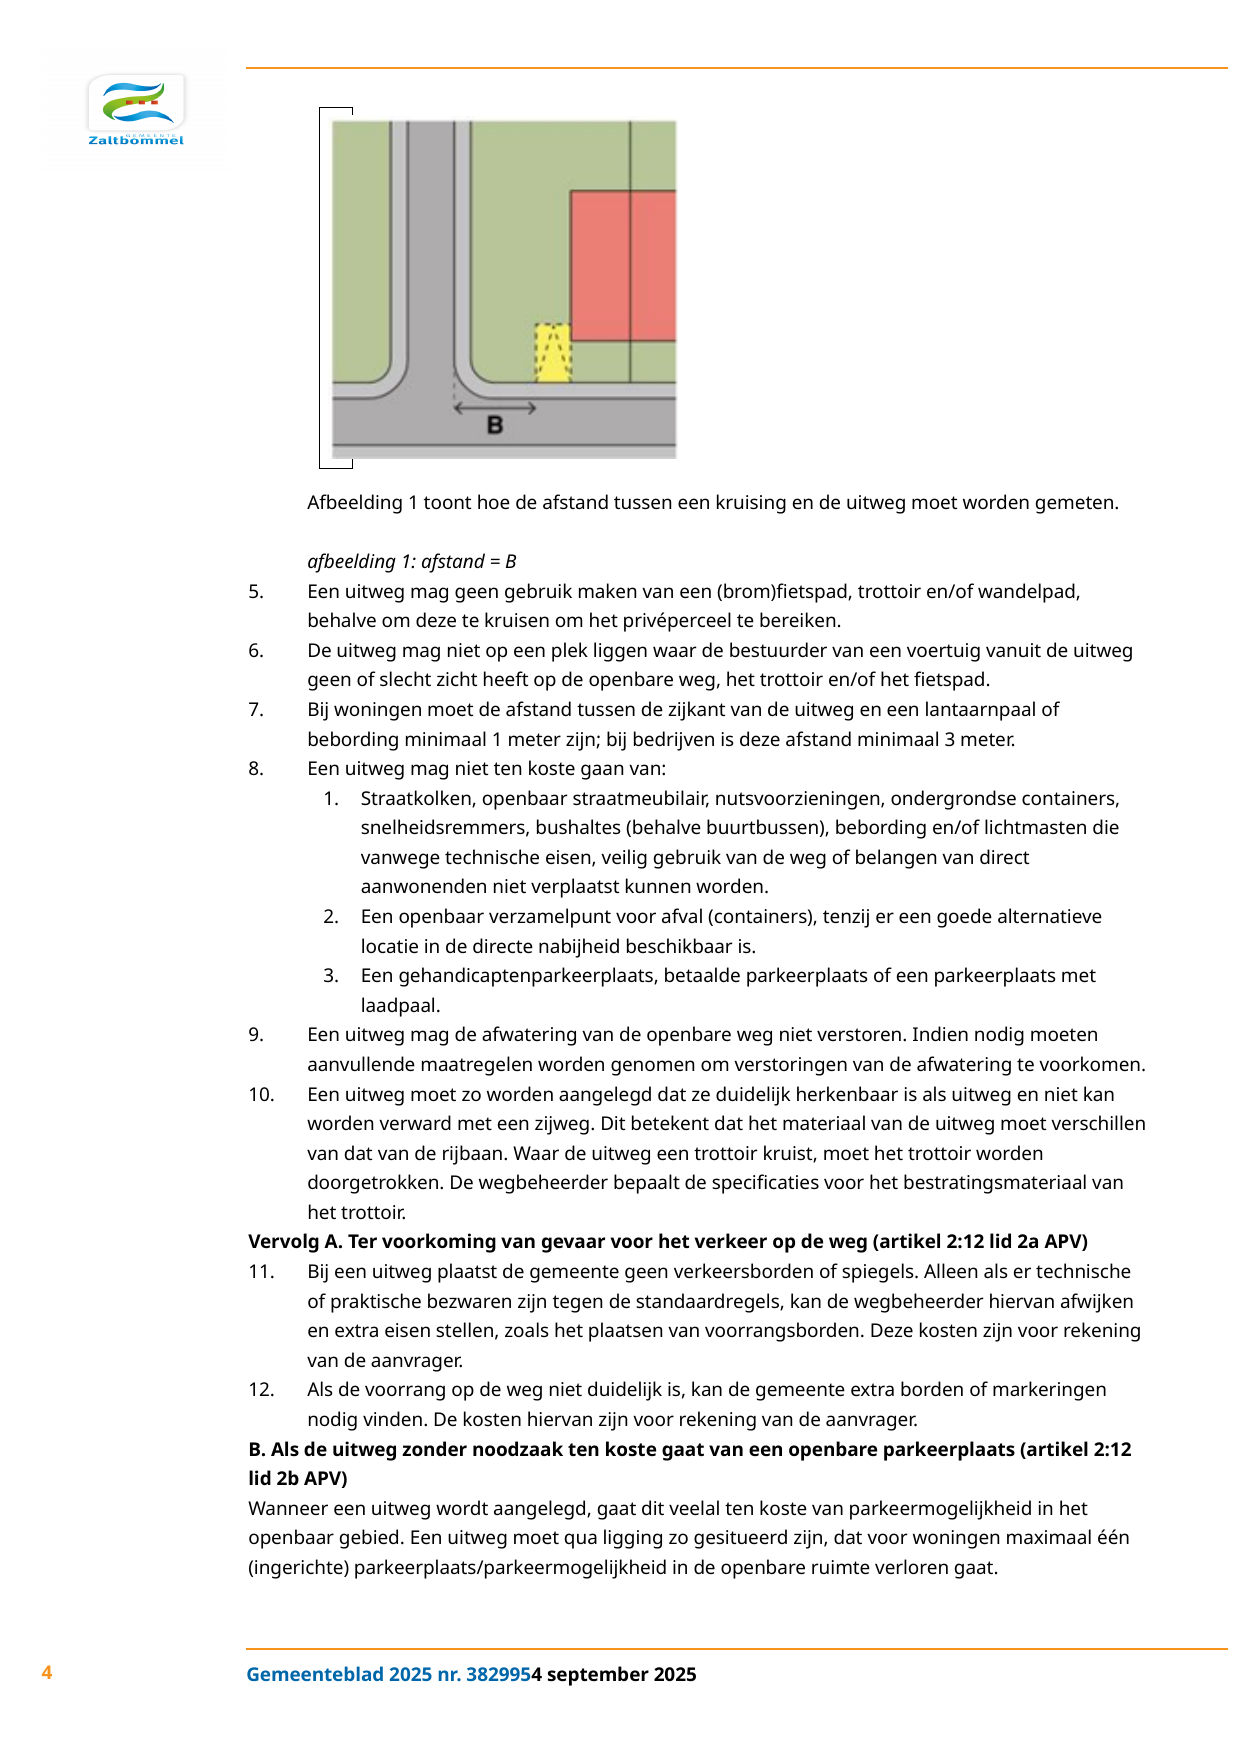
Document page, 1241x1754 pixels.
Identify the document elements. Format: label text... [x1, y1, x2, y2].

list Een uitweg mag geen gebruik maken van een (brom)fietspad, trottoir en/of wandelpad, behalve om deze te kruisen om het privéperceel te bereiken. [248, 578, 1152, 633]
text Wanneer een uitweg wordt aangelegd, gaat dit veelal ten koste van parkeermogelijkheid in het openbaar gebied. Een uitweg moet qua ligging zo gesitueerd zijn, dat voor woningen maximaal één (ingerichte) parkeerplaats/parkeermogelijkheid in de openbare ruimte verloren gaat. [248, 1495, 1152, 1580]
list Een openbaar verzamelpunt voor afval (containers), tenzij er een goede alternatieve locatie in de directe nabijheid beschikbaar is. [323, 903, 1152, 958]
list Een uitweg moet zo worden aangelegd dat ze duidelijk herkenbaar is als uitweg en niet kan worden verward met een zijweg. Dit betekent dat het materiaal van de uitweg moet verschillen van dat van de rijbaan. Waar de uitweg een trottoir kruist, moet het trottoir worden doorgetrokken. De wegbeheerder bepaalt de specificaties voor het bestratingsmateriaal van het trottoir. [248, 1081, 1152, 1225]
list Bij een uitweg plaatst de gemeente geen verkeersborden of spiegels. Alleen als er technische of praktische bezwaren zijn tegen de standaardregels, kan de wegbeheerder hiervan afwijken en extra eisen stellen, zoals het plaatsen van voorrangsborden. Deze kosten zijn voor rekening van de aanvrager. [248, 1258, 1152, 1373]
list De uitweg mag niet op een plek liggen waar de bestuurder van een voertuig vanuit de uitweg geen of slecht zicht heeft op de openbare weg, het trottoir en/of het fietspad. [248, 637, 1152, 692]
list Een uitweg mag niet ten koste gaan van: [248, 755, 1152, 781]
list Een uitweg mag de afwatering van de openbare weg niet verstoren. Indien nodig moeten aanvullende maatregelen worden genomen om verstoringen van de afwatering te voorkomen. [248, 1022, 1152, 1077]
list Afbeelding 1 toont hoe de afstand tussen een kruising en de uitweg moet worden gemeten. [248, 489, 1152, 515]
list Een gehandicaptenparkeerplaats, betaalde parkeerplaats of een parkeerplaats met laadpaal. [323, 962, 1152, 1018]
text Vervolg A. Ter voorkoming van gevaar voor het verkeer op de weg (artikel 2:12 lid 2a APV) [248, 1229, 1152, 1254]
list Bij woningen moet de afstand tussen de zijkant van de uitweg en een lantaarnpaal of bebording minimaal 1 meter zijn; bij bedrijven is deze afstand minimaal 3 meter. [248, 696, 1152, 751]
list afbeelding 1: afstand = B [248, 548, 1152, 574]
list Als de voorrang op de weg niet duidelijk is, kan de gemeente extra borden of markeringen nodig vinden. De kosten hiervan zijn voor rekening van de aanvrager. [248, 1377, 1152, 1432]
list Straatkolken, openbaar straatmeubilair, nutsvoorzieningen, ondergrondse containers, snelheidsremmers, bushaltes (behalve buurtbussen), bebording en/of lichtmasten die vanwege technische eisen, veilig gebruik van de weg of belangen van direct aanwonenden niet verplaatst kunnen worden. [323, 785, 1152, 899]
text B. Als de uitweg zonder noodzaak ten koste gaat van een openbare parkeerplaats (artikel 2:12 lid 2b APV) [248, 1436, 1152, 1491]
picture [41, 47, 231, 172]
picture [327, 115, 683, 459]
